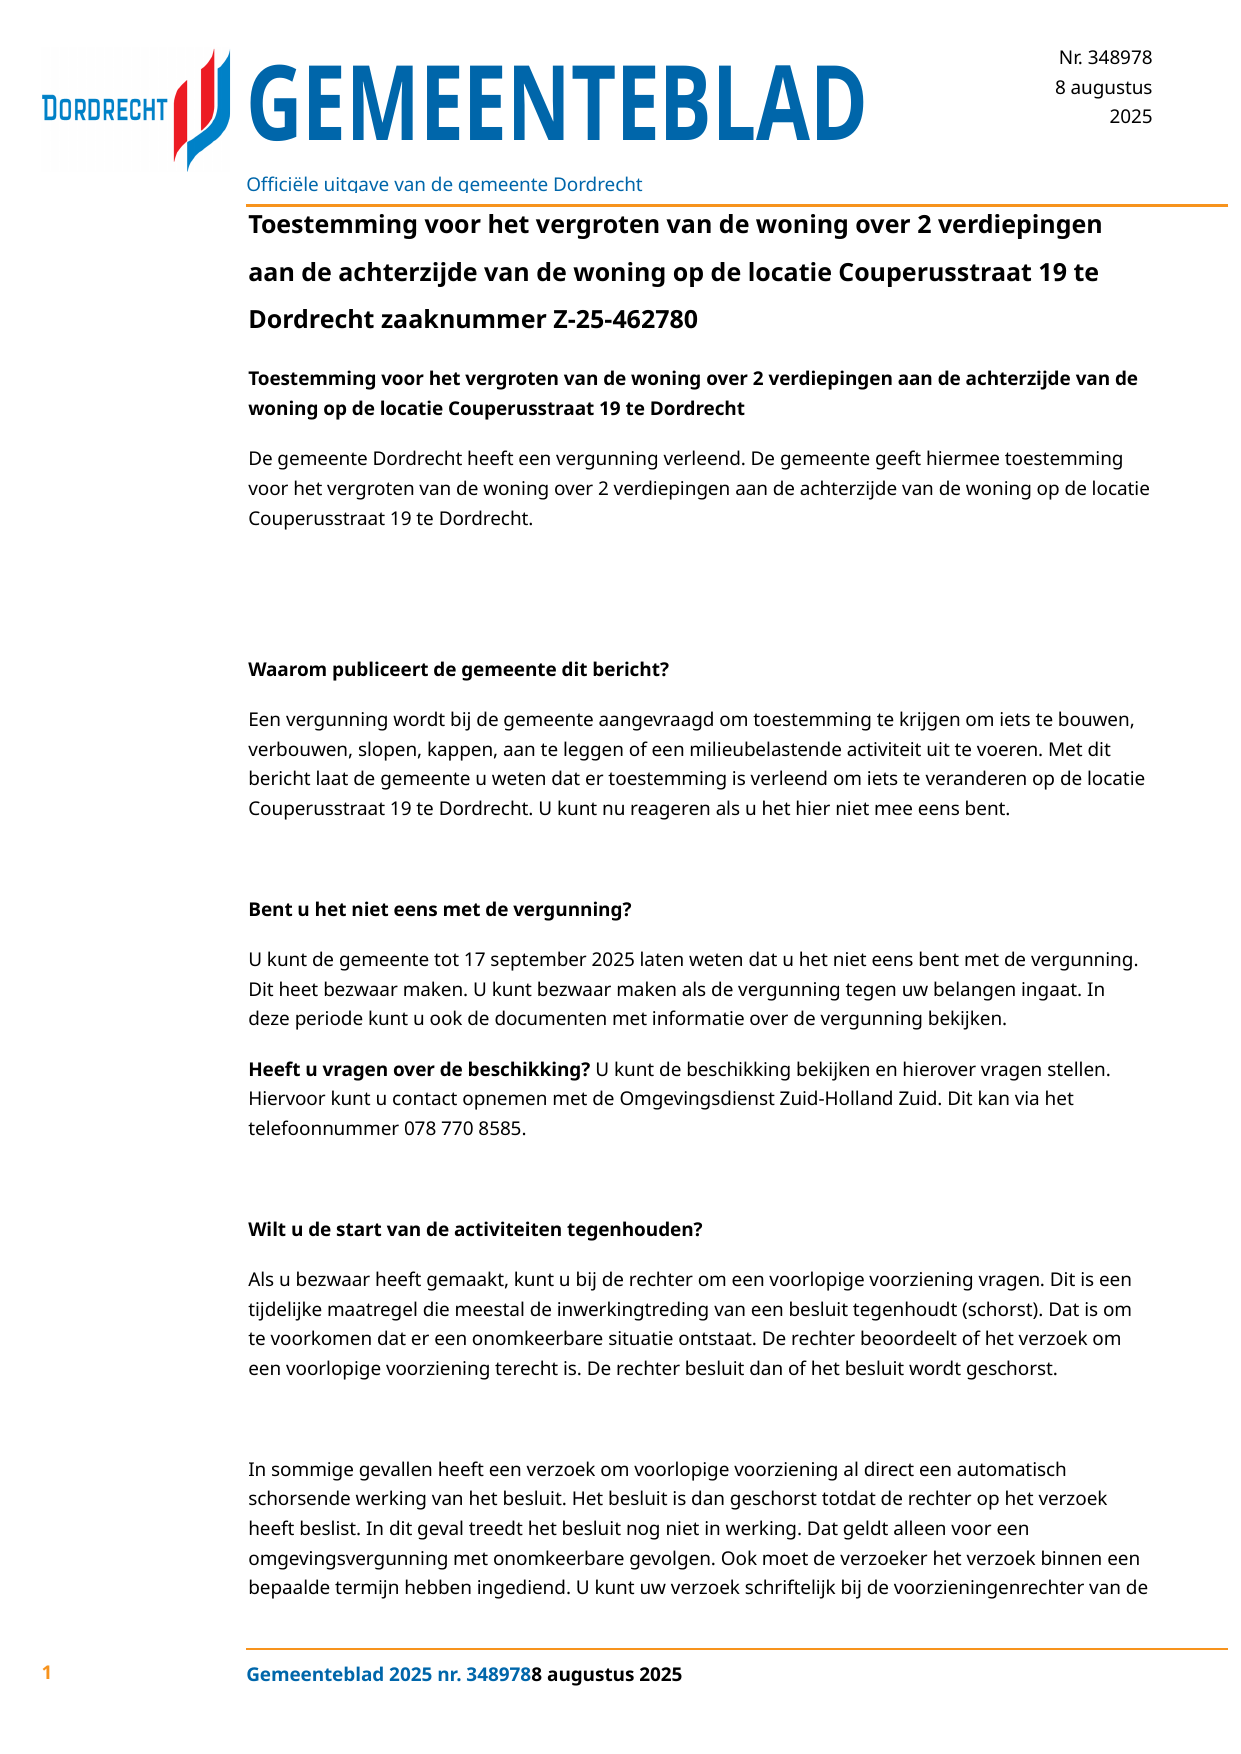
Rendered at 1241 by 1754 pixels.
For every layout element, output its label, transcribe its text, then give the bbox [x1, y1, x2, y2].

text Toestemming voor het vergroten van de woning over 2 verdiepingen aan de achterzijde van de woning op de locatie Couperusstraat 19 te Dordrecht [248, 366, 1152, 421]
text In sommige gevallen heeft een verzoek om voorlopige voorziening al direct een automatisch schorsende werking van het besluit. Het besluit is dan geschorst totdat de rechter op het verzoek heeft beslist. In dit geval treedt het besluit nog niet in werking. Dat geldt alleen voor een omgevingsvergunning met onomkeerbare gevolgen. Ook moet de verzoeker het verzoek binnen een bepaalde termijn hebben ingediend. U kunt uw verzoek schriftelijk bij de voorzieningenrechter van de [248, 1456, 1152, 1600]
text Toestemming voor het vergroten van de woning over 2 verdiepingen aan de achterzijde van de woning op de locatie Couperusstraat 19 te Dordrecht zaaknummer Z-25-462780 [248, 207, 1152, 336]
text U kunt de gemeente tot 17 september 2025 laten weten dat u het niet eens bent met de vergunning. Dit heet bezwaar maken. U kunt bezwaar maken als de vergunning tegen uw belangen ingaat. In deze periode kunt u ook de documenten met informatie over de vergunning bekijken. [248, 946, 1152, 1031]
text Bent u het niet eens met de vergunning? [248, 896, 1152, 922]
picture [41, 47, 231, 172]
text Heeft u vragen over de beschikking? U kunt de beschikking bekijken en hierover vragen stellen. Hiervoor kunt u contact opnemen met de Omgevingsdienst Zuid-Holland Zuid. Dit kan via het telefoonnummer 078 770 8585. [248, 1056, 1152, 1141]
text De gemeente Dordrecht heeft een vergunning verleend. De gemeente geeft hiermee toestemming voor het vergroten van de woning over 2 verdiepingen aan de achterzijde van de woning op de locatie Couperusstraat 19 te Dordrecht. [248, 446, 1152, 530]
text Als u bezwaar heeft gemaakt, kunt u bij de rechter om een voorlopige voorziening vragen. Dit is een tijdelijke maatregel die meestal de inwerkingtreding van een besluit tegenhoudt (schorst). Dat is om te voorkomen dat er een onomkeerbare situatie ontstaat. De rechter beoordeelt of het verzoek om een voorlopige voorziening terecht is. De rechter besluit dan of het besluit wordt geschorst. [248, 1266, 1152, 1381]
text Wilt u de start van de activiteiten tegenhouden? [248, 1216, 1152, 1242]
text Een vergunning wordt bij de gemeente aangevraagd om toestemming te krijgen om iets te bouwen, verbouwen, slopen, kappen, aan te leggen of een milieubelastende activiteit uit te voeren. Met dit bericht laat de gemeente u weten dat er toestemming is verleend om iets te veranderen op de locatie Couperusstraat 19 te Dordrecht. U kunt nu reageren als u het hier niet mee eens bent. [248, 706, 1152, 821]
text Waarom publiceert de gemeente dit bericht? [248, 656, 1152, 682]
